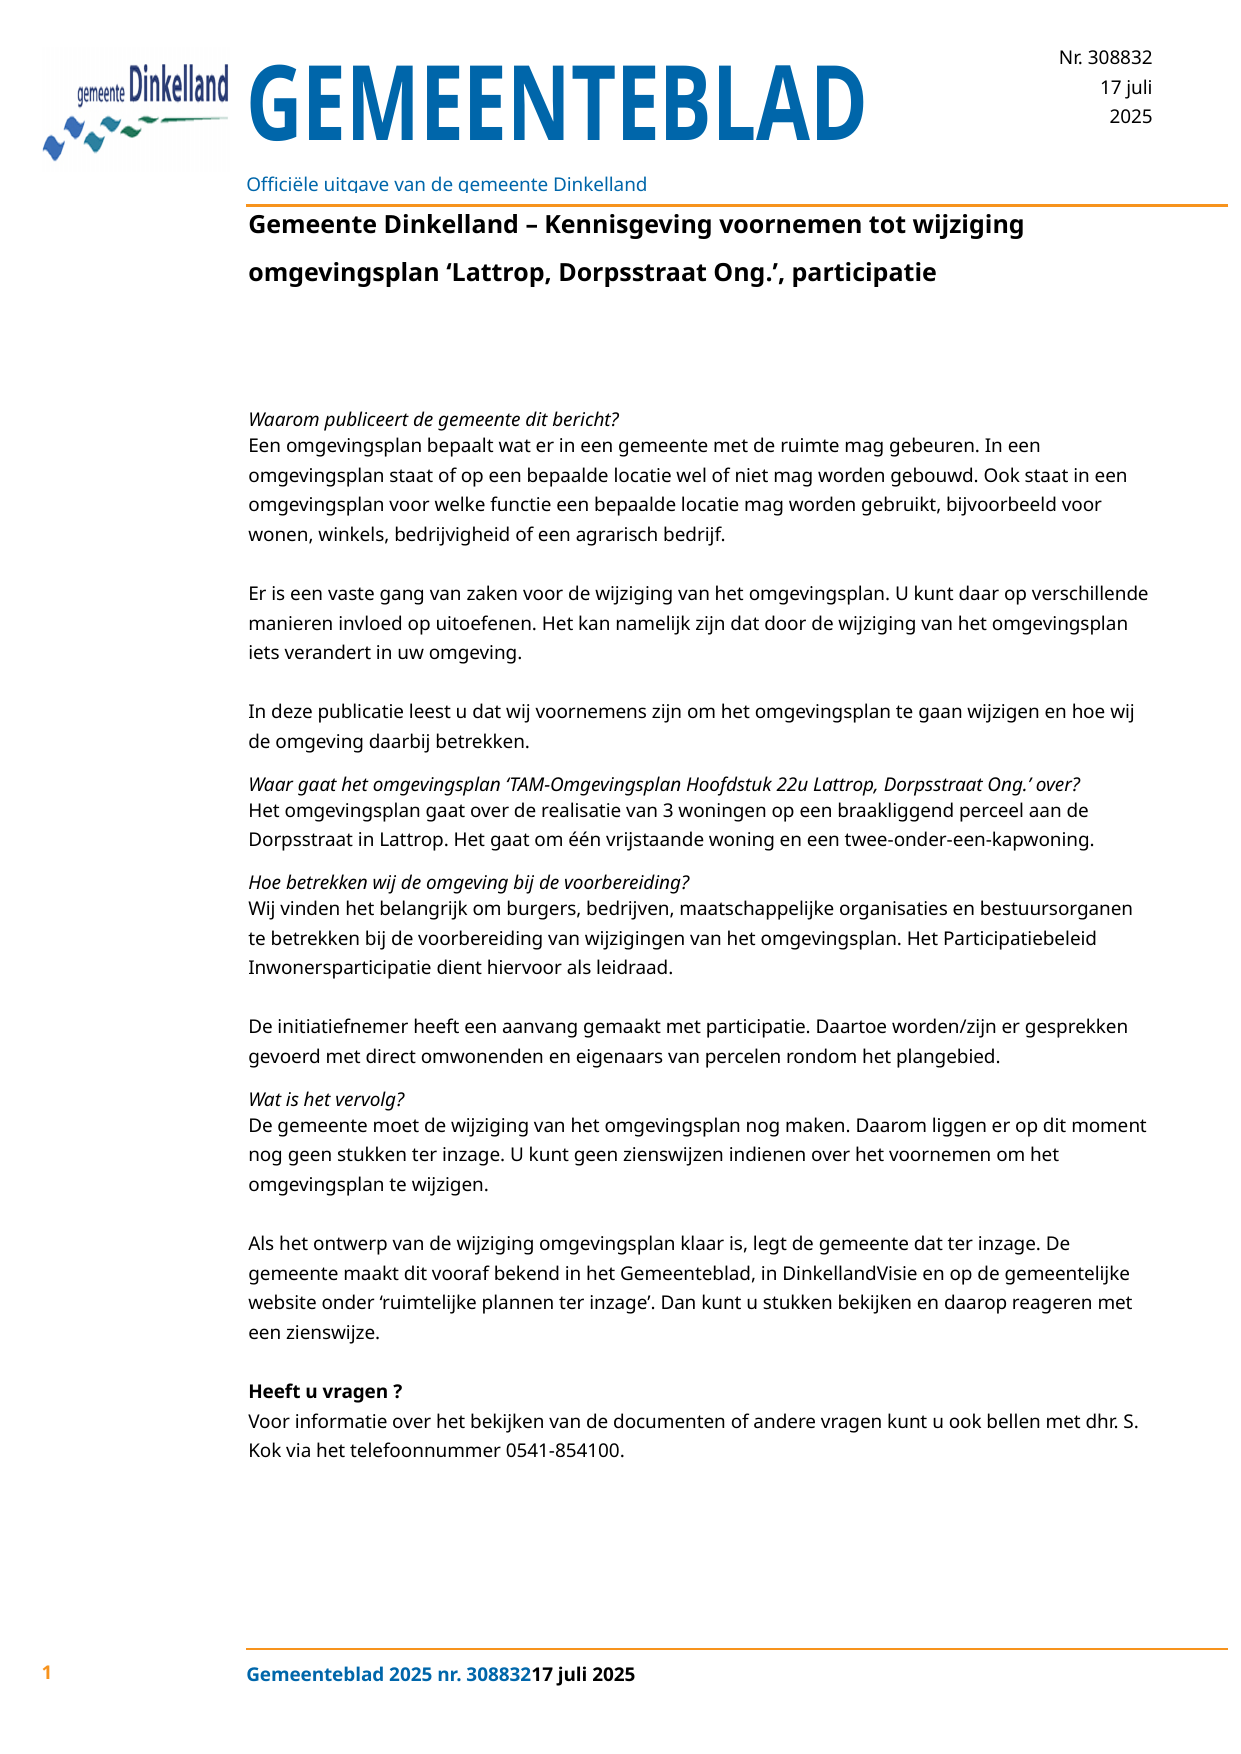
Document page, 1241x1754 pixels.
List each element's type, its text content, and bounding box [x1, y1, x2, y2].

text De gemeente moet de wijziging van het omgevingsplan nog maken. Daarom liggen er op dit moment nog geen stukken ter inzage. U kunt geen zienswijzen indienen over het voornemen om het omgevingsplan te wijzigen. [248, 1112, 1152, 1197]
picture [41, 47, 231, 172]
text Waarom publiceert de gemeente dit bericht? [248, 406, 1152, 432]
text Hoe betrekken wij de omgeving bij de voorbereiding? [248, 869, 1152, 895]
text Waar gaat het omgevingsplan ‘TAM-Omgevingsplan Hoofdstuk 22u Lattrop, Dorpsstraat Ong.’ over? [248, 771, 1152, 797]
text Wat is het vervolg? [248, 1086, 1152, 1112]
text Als het ontwerp van de wijziging omgevingsplan klaar is, legt de gemeente dat ter inzage. De gemeente maakt dit vooraf bekend in het Gemeenteblad, in DinkellandVisie en op de gemeentelijke website onder ‘ruimtelijke plannen ter inzage’. Dan kunt u stukken bekijken en daarop reageren met een zienswijze. [248, 1230, 1152, 1345]
text Wij vinden het belangrijk om burgers, bedrijven, maatschappelijke organisaties en bestuursorganen te betrekken bij de voorbereiding van wijzigingen van het omgevingsplan. Het Participatiebeleid Inwonersparticipatie dient hiervoor als leidraad. [248, 895, 1152, 980]
text Het omgevingsplan gaat over de realisatie van 3 woningen op een braakliggend perceel aan de Dorpsstraat in Lattrop. Het gaat om één vrijstaande woning en een twee-onder-een-kapwoning. [248, 797, 1152, 852]
text Er is een vaste gang van zaken voor de wijziging van het omgevingsplan. U kunt daar op verschillende manieren invloed op uitoefenen. Het kan namelijk zijn dat door de wijziging van het omgevingsplan iets verandert in uw omgeving. [248, 580, 1152, 665]
text Een omgevingsplan bepaalt wat er in een gemeente met de ruimte mag gebeuren. In een omgevingsplan staat of op een bepaalde locatie wel of niet mag worden gebouwd. Ook staat in een omgevingsplan voor welke functie een bepaalde locatie mag worden gebruikt, bijvoorbeeld voor wonen, winkels, bedrijvigheid of een agrarisch bedrijf. [248, 432, 1152, 547]
text In deze publicatie leest u dat wij voornemens zijn om het omgevingsplan te gaan wijzigen en hoe wij de omgeving daarbij betrekken. [248, 698, 1152, 754]
text Voor informatie over het bekijken van de documenten of andere vragen kunt u ook bellen met dhr. S. Kok via het telefoonnummer 0541-854100. [248, 1408, 1152, 1463]
text Gemeente Dinkelland – Kennisgeving voornemen tot wijziging omgevingsplan ‘Lattrop, Dorpsstraat Ong.’, participatie [248, 207, 1152, 288]
text De initiatiefnemer heeft een aanvang gemaakt met participatie. Daartoe worden/zijn er gesprekken gevoerd met direct omwonenden en eigenaars van percelen rondom het plangebied. [248, 1014, 1152, 1069]
text Heeft u vragen ? [248, 1378, 1152, 1404]
